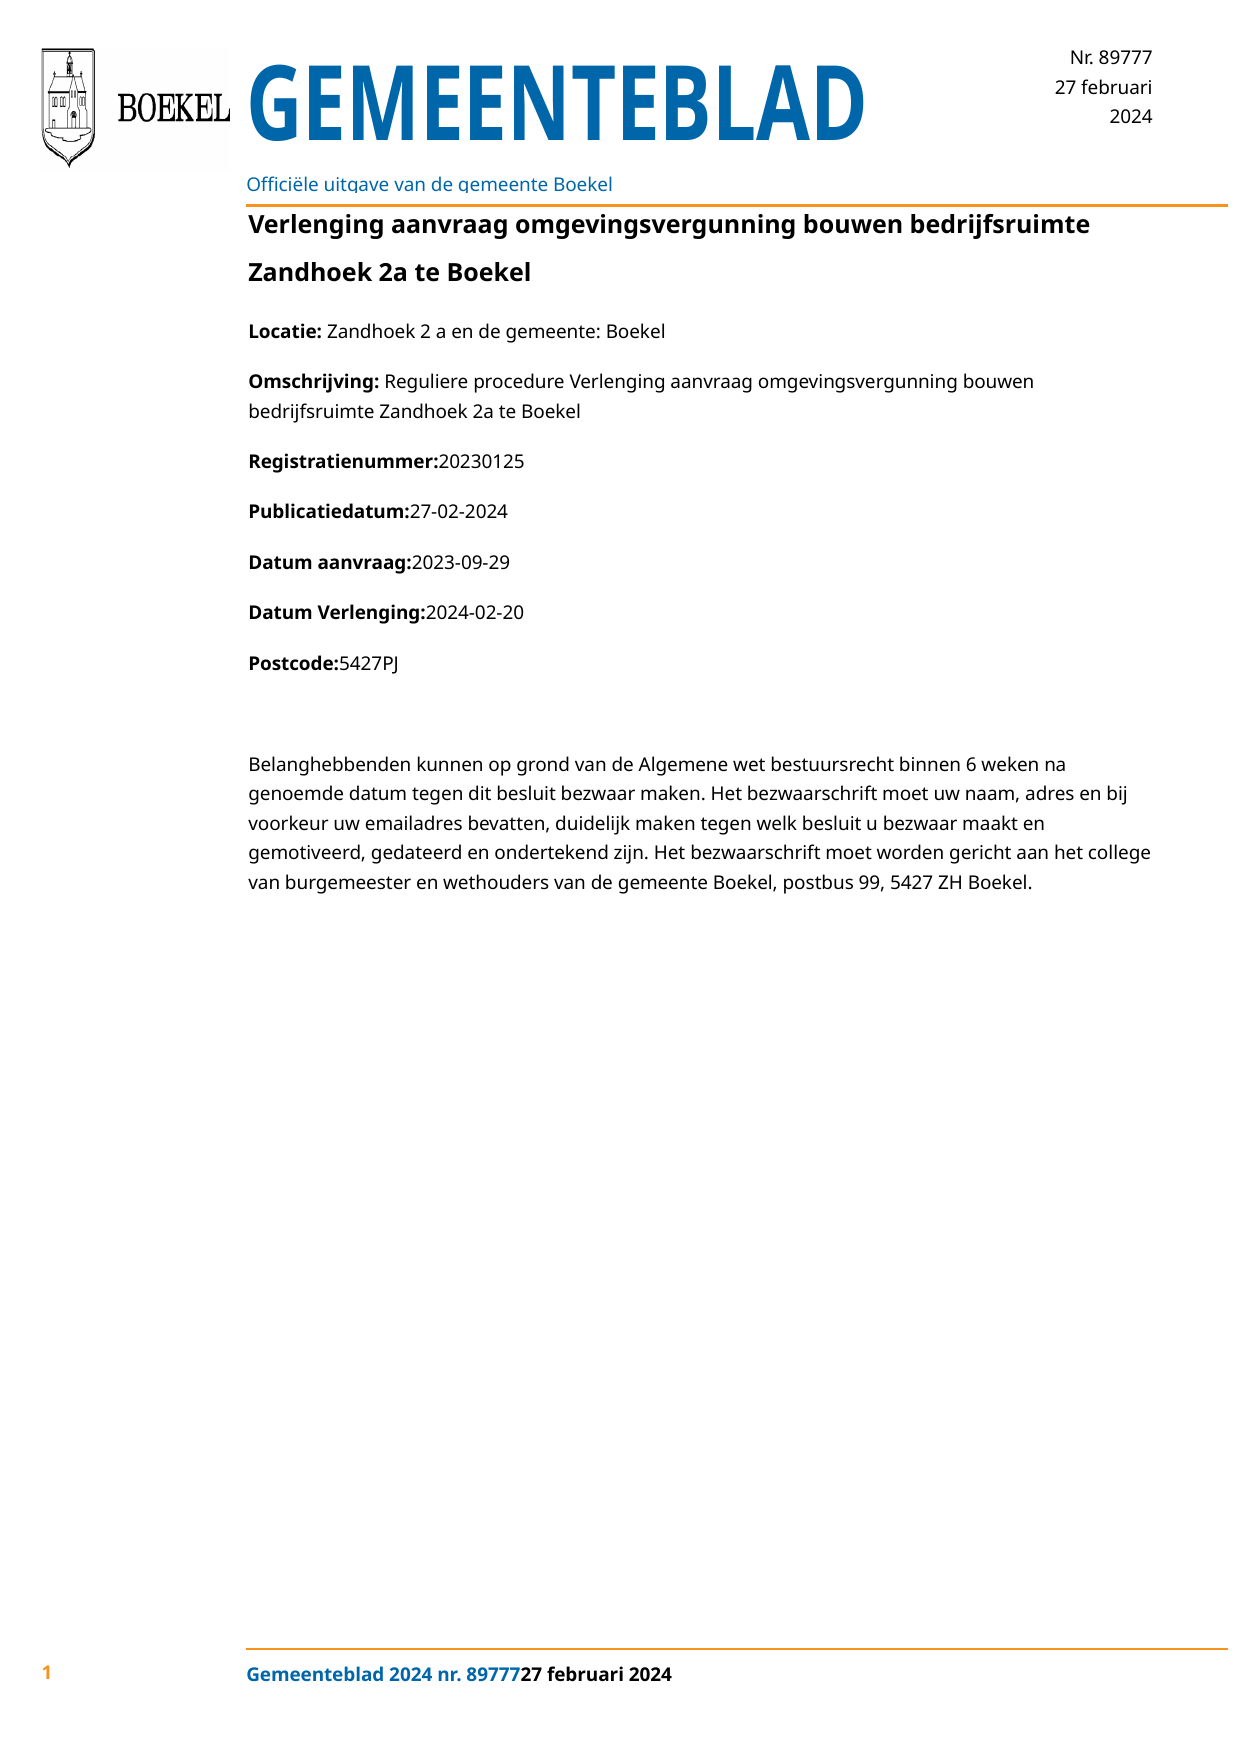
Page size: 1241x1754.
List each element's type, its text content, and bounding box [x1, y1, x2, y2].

text Postcode:5427PJ [248, 650, 1152, 676]
text Omschrijving: Reguliere procedure Verlenging aanvraag omgevingsvergunning bouwen bedrijfsruimte Zandhoek 2a te Boekel [248, 368, 1152, 424]
text Locatie: Zandhoek 2 a en de gemeente: Boekel [248, 318, 1152, 344]
text Datum Verlenging:2024-02-20 [248, 599, 1152, 625]
text Verlenging aanvraag omgevingsvergunning bouwen bedrijfsruimte Zandhoek 2a te Boekel [248, 207, 1152, 288]
picture [41, 47, 231, 172]
text Publicatiedatum:27-02-2024 [248, 499, 1152, 524]
text Belanghebbenden kunnen op grond van de Algemene wet bestuursrecht binnen 6 weken na genoemde datum tegen dit besluit bezwaar maken. Het bezwaarschrift moet uw naam, adres en bij voorkeur uw emailadres bevatten, duidelijk maken tegen welk besluit u bezwaar maakt en gemotiveerd, gedateerd en ondertekend zijn. Het bezwaarschrift moet worden gericht aan het college van burgemeester en wethouders van de gemeente Boekel, postbus 99, 5427 ZH Boekel. [248, 751, 1152, 895]
text Datum aanvraag:2023-09-29 [248, 549, 1152, 575]
text Registratienummer:20230125 [248, 448, 1152, 474]
